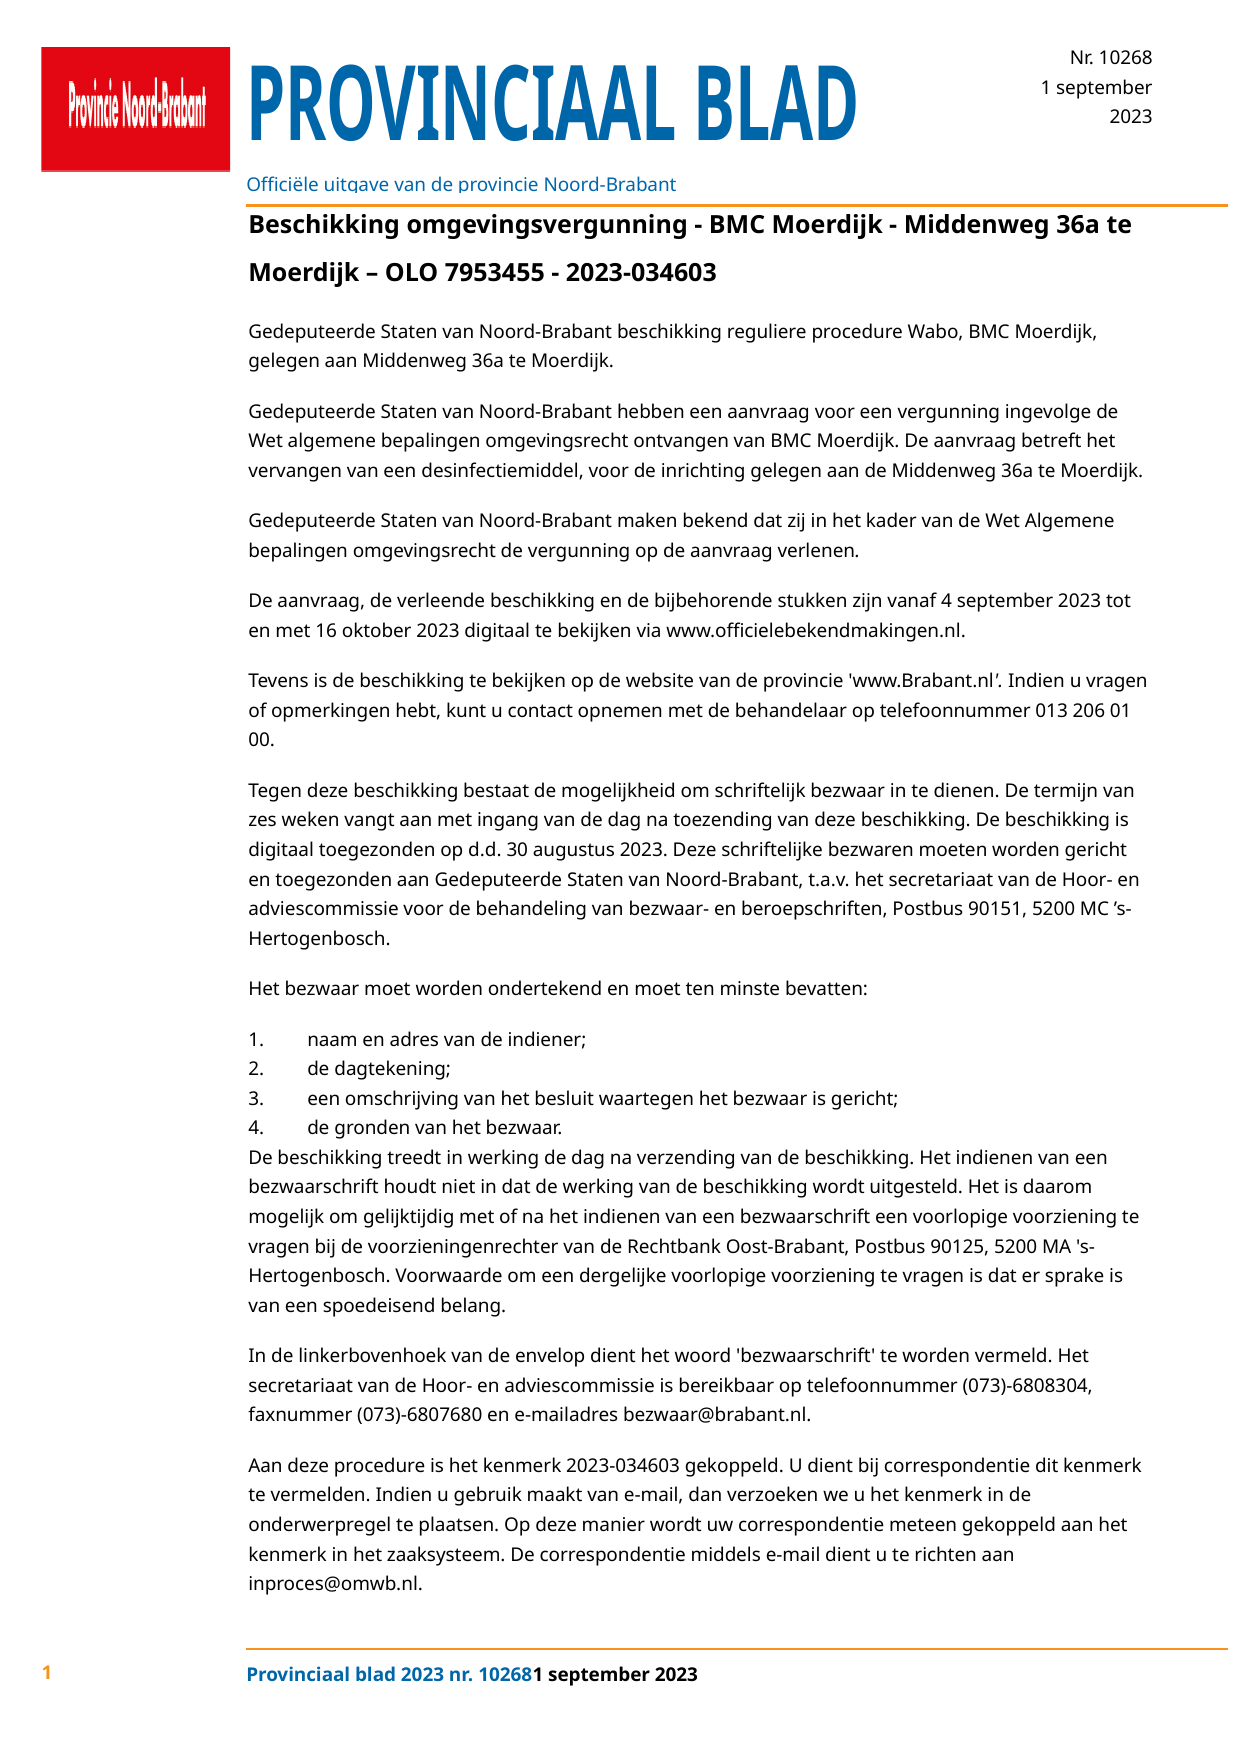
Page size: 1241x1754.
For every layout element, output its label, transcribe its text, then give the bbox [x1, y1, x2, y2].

picture [41, 47, 231, 172]
text Tegen deze beschikking bestaat de mogelijkheid om schriftelijk bezwaar in te dienen. De termijn van zes weken vangt aan met ingang van de dag na toezending van deze beschikking. De beschikking is digitaal toegezonden op d.d. 30 augustus 2023. Deze schriftelijke bezwaren moeten worden gericht en toegezonden aan Gedeputeerde Staten van Noord-Brabant, t.a.v. het secretariaat van de Hoor- en adviescommissie voor de behandeling van bezwaar- en beroepschriften, Postbus 90151, 5200 MC ’s-Hertogenbosch. [248, 777, 1152, 951]
text Gedeputeerde Staten van Noord-Brabant maken bekend dat zij in het kader van de Wet Algemene bepalingen omgevingsrecht de vergunning op de aanvraag verlenen. [248, 507, 1152, 563]
text De aanvraag, de verleende beschikking en de bijbehorende stukken zijn vanaf 4 september 2023 tot en met 16 oktober 2023 digitaal te bekijken via www.officielebekendmakingen.nl. [248, 587, 1152, 643]
text De beschikking treedt in werking de dag na verzending van de beschikking. Het indienen van een bezwaarschrift houdt niet in dat de werking van de beschikking wordt uitgesteld. Het is daarom mogelijk om gelijktijdig met of na het indienen van een bezwaarschrift een voorlopige voorziening te vragen bij de voorzieningenrechter van de Rechtbank Oost-Brabant, Postbus 90125, 5200 MA 's-Hertogenbosch. Voorwaarde om een dergelijke voorlopige voorziening te vragen is dat er sprake is van een spoedeisend belang. [248, 1144, 1152, 1318]
list de gronden van het bezwaar. [248, 1114, 1152, 1140]
text In de linkerbovenhoek van de envelop dient het woord 'bezwaarschrift' te worden vermeld. Het secretariaat van de Hoor- en adviescommissie is bereikbaar op telefoonnummer (073)-6808304, faxnummer (073)-6807680 en e-mailadres bezwaar@brabant.nl. [248, 1342, 1152, 1427]
text Gedeputeerde Staten van Noord-Brabant hebben een aanvraag voor een vergunning ingevolge de Wet algemene bepalingen omgevingsrecht ontvangen van BMC Moerdijk. De aanvraag betreft het vervangen van een desinfectiemiddel, voor de inrichting gelegen aan de Middenweg 36a te Moerdijk. [248, 398, 1152, 483]
text Beschikking omgevingsvergunning - BMC Moerdijk - Middenweg 36a te Moerdijk – OLO 7953455 - 2023-034603 [248, 207, 1152, 288]
list een omschrijving van het besluit waartegen het bezwaar is gericht; [248, 1085, 1152, 1111]
text Gedeputeerde Staten van Noord-Brabant beschikking reguliere procedure Wabo, BMC Moerdijk, gelegen aan Middenweg 36a te Moerdijk. [248, 318, 1152, 373]
list de dagtekening; [248, 1055, 1152, 1081]
text Tevens is de beschikking te bekijken op de website van de provincie 'www.Brabant.nl'. Indien u vragen of opmerkingen hebt, kunt u contact opnemen met de behandelaar op telefoonnummer 013 206 01 00. [248, 667, 1152, 752]
text Aan deze procedure is het kenmerk 2023-034603 gekoppeld. U dient bij correspondentie dit kenmerk te vermelden. Indien u gebruik maakt van e-mail, dan verzoeken we u het kenmerk in de onderwerpregel te plaatsen. Op deze manier wordt uw correspondentie meteen gekoppeld aan het kenmerk in het zaaksysteem. De correspondentie middels e-mail dient u te richten aan inproces@omwb.nl. [248, 1452, 1152, 1596]
list naam en adres van de indiener; [248, 1026, 1152, 1052]
text Het bezwaar moet worden ondertekend en moet ten minste bevatten: [248, 975, 1152, 1001]
